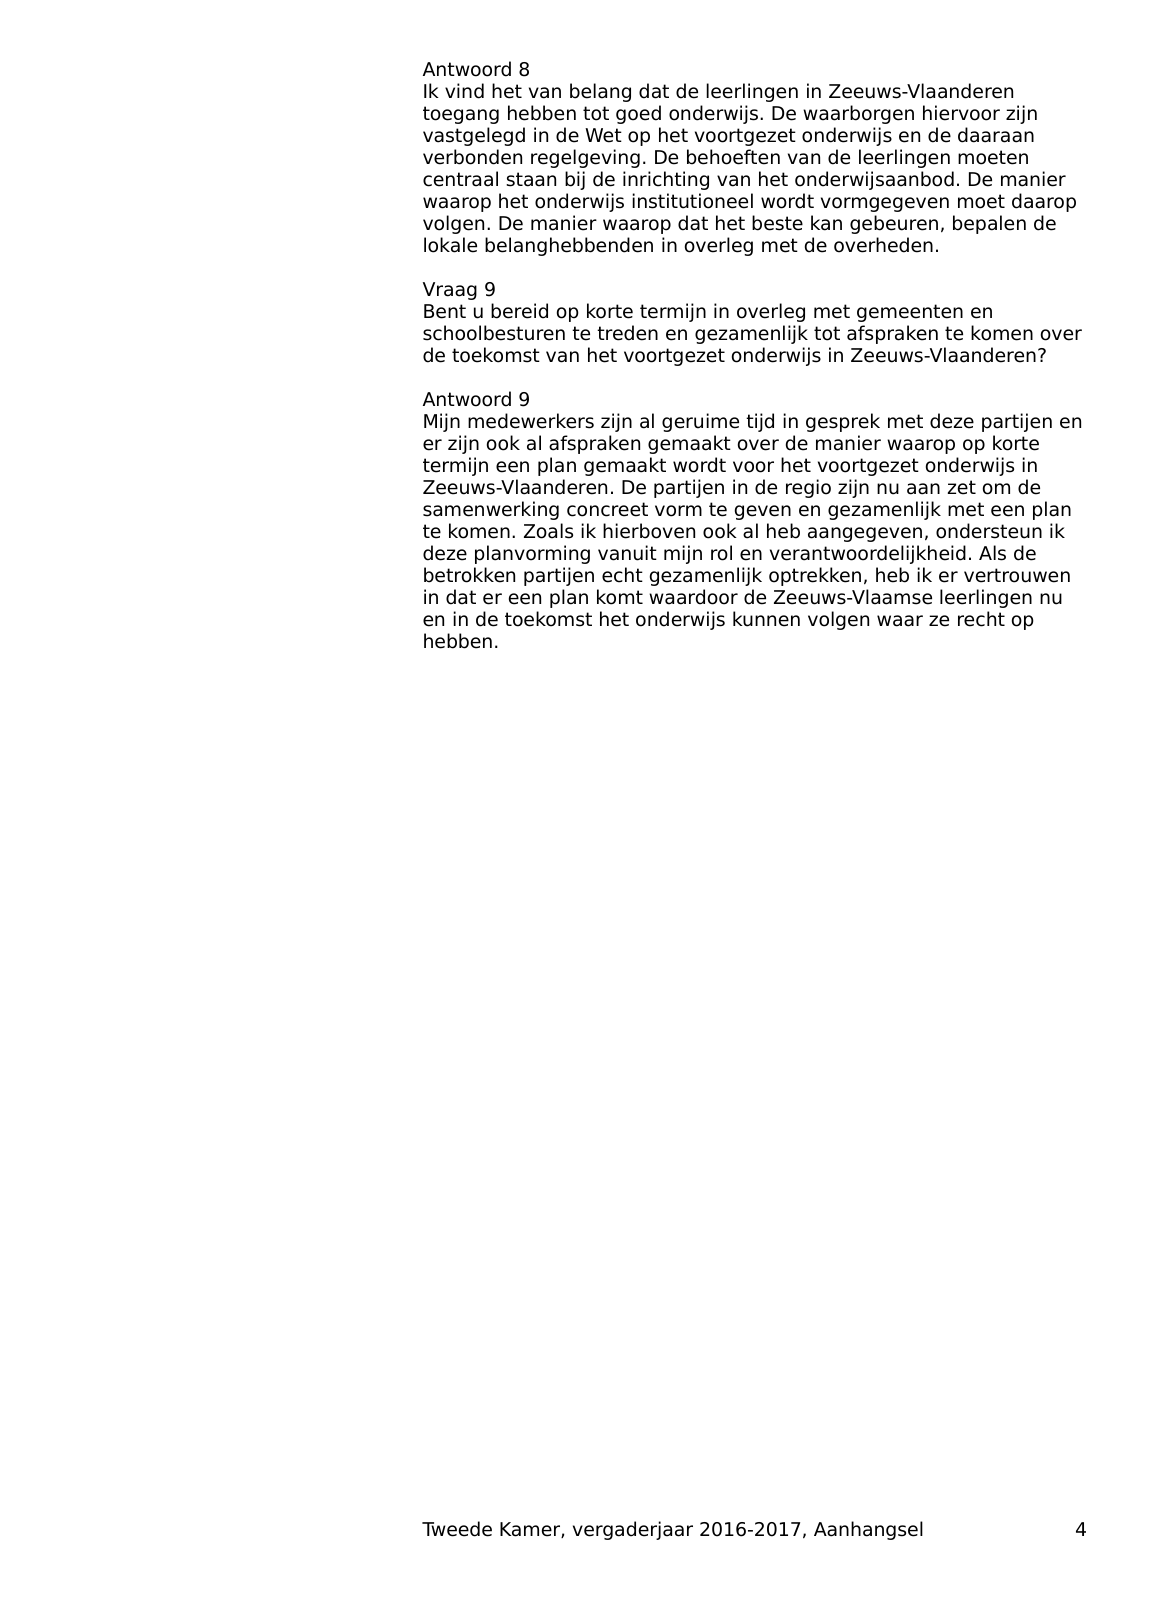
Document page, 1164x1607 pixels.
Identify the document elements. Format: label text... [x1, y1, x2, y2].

text Bent u bereid op korte termijn in overleg met gemeenten en schoolbesturen te treden en gezamenlijk tot afspraken te komen over de toekomst van het voortgezet onderwijs in Zeeuws-Vlaanderen? [422, 301, 1087, 367]
text Ik vind het van belang dat de leerlingen in Zeeuws-Vlaanderen toegang hebben tot goed onderwijs. De waarborgen hiervoor zijn vastgelegd in de Wet op het voortgezet onderwijs en de daaraan verbonden regelgeving. De behoeften van de leerlingen moeten centraal staan bij de inrichting van het onderwijsaanbod. De manier waarop het onderwijs institutioneel wordt vormgegeven moet daarop volgen. De manier waarop dat het beste kan gebeuren, bepalen de lokale belanghebbenden in overleg met de overheden. [422, 81, 1087, 257]
text Vraag 9 [422, 279, 1087, 301]
text Antwoord 9 [422, 389, 1087, 411]
text Mijn medewerkers zijn al geruime tijd in gesprek met deze partijen en er zijn ook al afspraken gemaakt over de manier waarop op korte termijn een plan gemaakt wordt voor het voortgezet onderwijs in Zeeuws-Vlaanderen. De partijen in de regio zijn nu aan zet om de samenwerking concreet vorm te geven en gezamenlijk met een plan te komen. Zoals ik hierboven ook al heb aangegeven, ondersteun ik deze planvorming vanuit mijn rol en verantwoordelijkheid. Als de betrokken partijen echt gezamenlijk optrekken, heb ik er vertrouwen in dat er een plan komt waardoor de Zeeuws-Vlaamse leerlingen nu en in de toekomst het onderwijs kunnen volgen waar ze recht op hebben. [422, 411, 1087, 653]
text Antwoord 8 [422, 59, 1087, 81]
